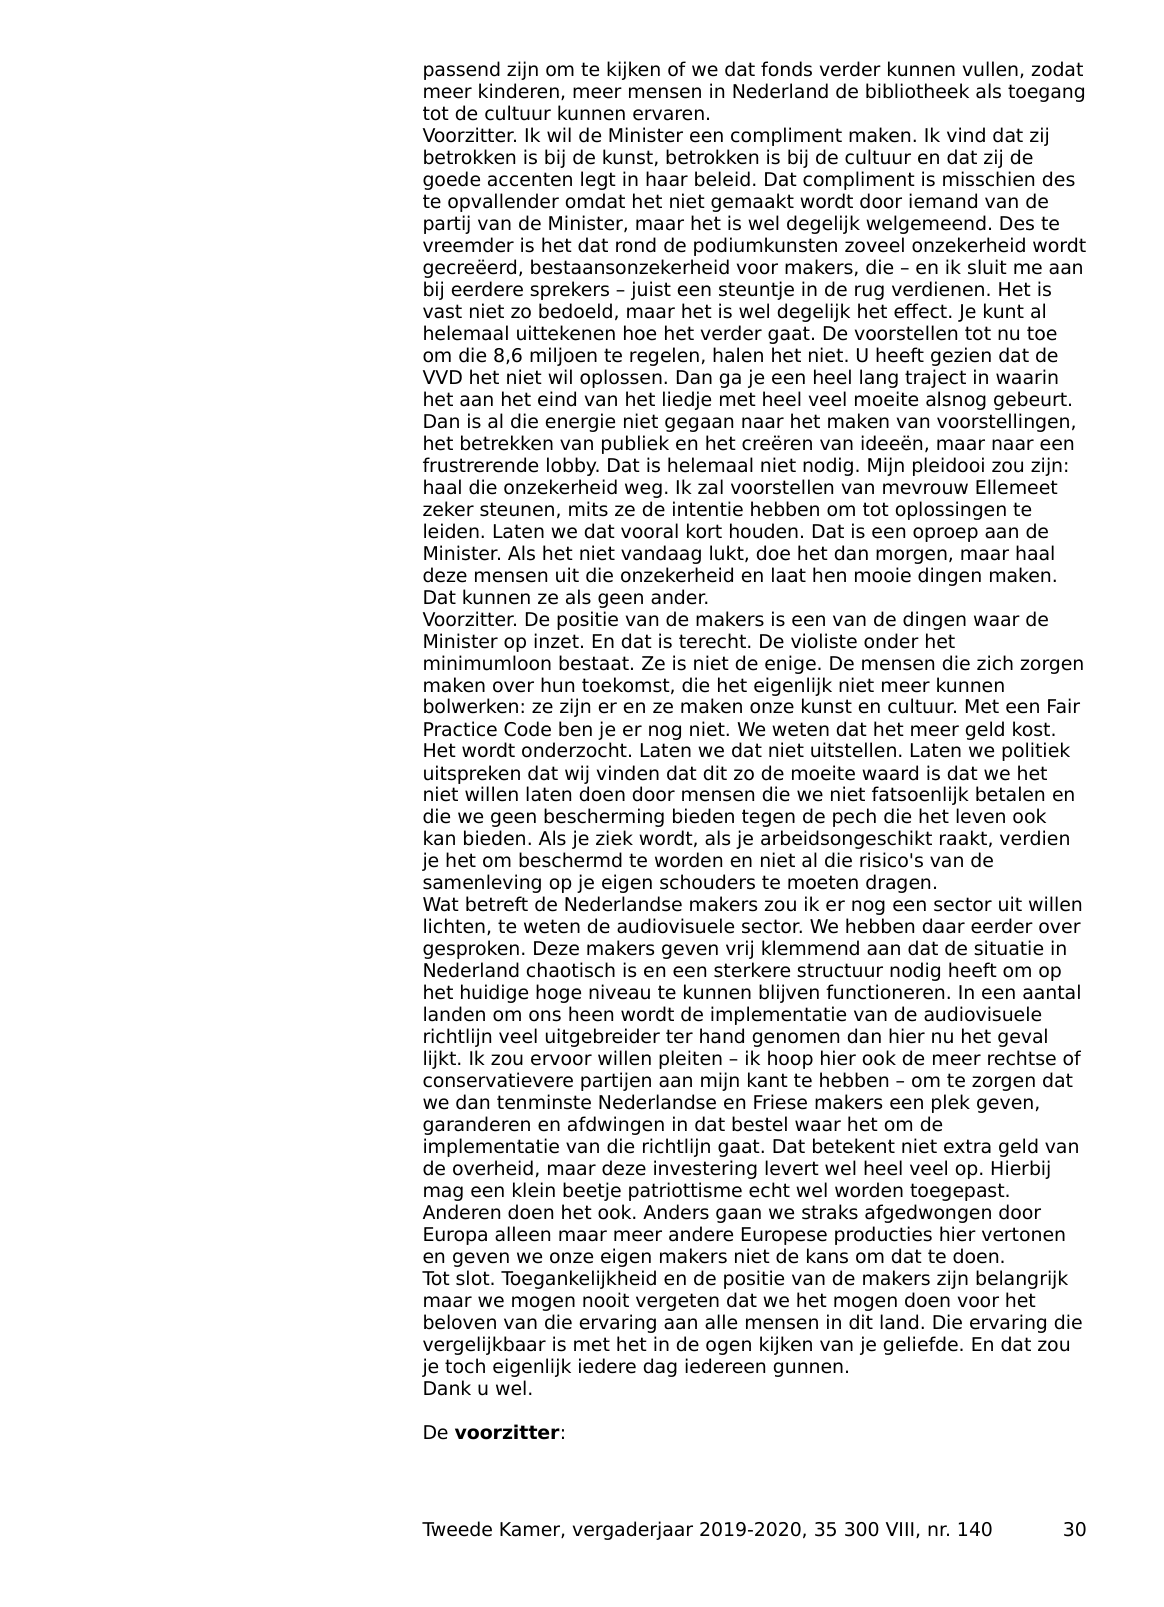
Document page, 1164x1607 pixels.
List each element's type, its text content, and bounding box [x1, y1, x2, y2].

text De voorzitter: [422, 1422, 1087, 1444]
text passend zijn om te kijken of we dat fonds verder kunnen vullen, zodat meer kinderen, meer mensen in Nederland de bibliotheek als toegang tot de cultuur kunnen ervaren. [422, 59, 1087, 125]
text Voorzitter. Ik wil de Minister een compliment maken. Ik vind dat zij betrokken is bij de kunst, betrokken is bij de cultuur en dat zij de goede accenten legt in haar beleid. Dat compliment is misschien des te opvallender omdat het niet gemaakt wordt door iemand van de partij van de Minister, maar het is wel degelijk welgemeend. Des te vreemder is het dat rond de podiumkunsten zoveel onzekerheid wordt gecreëerd, bestaansonzekerheid voor makers, die – en ik sluit me aan bij eerdere sprekers – juist een steuntje in de rug verdienen. Het is vast niet zo bedoeld, maar het is wel degelijk het effect. Je kunt al helemaal uittekenen hoe het verder gaat. De voorstellen tot nu toe om die 8,6 miljoen te regelen, halen het niet. U heeft gezien dat de VVD het niet wil oplossen. Dan ga je een heel lang traject in waarin het aan het eind van het liedje met heel veel moeite alsnog gebeurt. Dan is al die energie niet gegaan naar het maken van voorstellingen, het betrekken van publiek en het creëren van ideeën, maar naar een frustrerende lobby. Dat is helemaal niet nodig. Mijn pleidooi zou zijn: haal die onzekerheid weg. Ik zal voorstellen van mevrouw Ellemeet zeker steunen, mits ze de intentie hebben om tot oplossingen te leiden. Laten we dat vooral kort houden. Dat is een oproep aan de Minister. Als het niet vandaag lukt, doe het dan morgen, maar haal deze mensen uit die onzekerheid en laat hen mooie dingen maken. Dat kunnen ze als geen ander. [422, 125, 1087, 608]
text Wat betreft de Nederlandse makers zou ik er nog een sector uit willen lichten, te weten de audiovisuele sector. We hebben daar eerder over gesproken. Deze makers geven vrij klemmend aan dat de situatie in Nederland chaotisch is en een sterkere structuur nodig heeft om op het huidige hoge niveau te kunnen blijven functioneren. In een aantal landen om ons heen wordt de implementatie van de audiovisuele richtlijn veel uitgebreider ter hand genomen dan hier nu het geval lijkt. Ik zou ervoor willen pleiten – ik hoop hier ook de meer rechtse of conservatievere partijen aan mijn kant te hebben – om te zorgen dat we dan tenminste Nederlandse en Friese makers een plek geven, garanderen en afdwingen in dat bestel waar het om de implementatie van die richtlijn gaat. Dat betekent niet extra geld van de overheid, maar deze investering levert wel heel veel op. Hierbij mag een klein beetje patriottisme echt wel worden toegepast. Anderen doen het ook. Anders gaan we straks afgedwongen door Europa alleen maar meer andere Europese producties hier vertonen en geven we onze eigen makers niet de kans om dat te doen. [422, 894, 1087, 1268]
text Tot slot. Toegankelijkheid en de positie van de makers zijn belangrijk maar we mogen nooit vergeten dat we het mogen doen voor het beloven van die ervaring aan alle mensen in dit land. Die ervaring die vergelijkbaar is met het in de ogen kijken van je geliefde. En dat zou je toch eigenlijk iedere dag iedereen gunnen. [422, 1268, 1087, 1378]
text Voorzitter. De positie van de makers is een van de dingen waar de Minister op inzet. En dat is terecht. De violiste onder het minimumloon bestaat. Ze is niet de enige. De mensen die zich zorgen maken over hun toekomst, die het eigenlijk niet meer kunnen bolwerken: ze zijn er en ze maken onze kunst en cultuur. Met een Fair Practice Code ben je er nog niet. We weten dat het meer geld kost. Het wordt onderzocht. Laten we dat niet uitstellen. Laten we politiek uitspreken dat wij vinden dat dit zo de moeite waard is dat we het niet willen laten doen door mensen die we niet fatsoenlijk betalen en die we geen bescherming bieden tegen de pech die het leven ook kan bieden. Als je ziek wordt, als je arbeidsongeschikt raakt, verdien je het om beschermd te worden en niet al die risico's van de samenleving op je eigen schouders te moeten dragen. [422, 608, 1087, 894]
text Dank u wel. [422, 1378, 1087, 1400]
